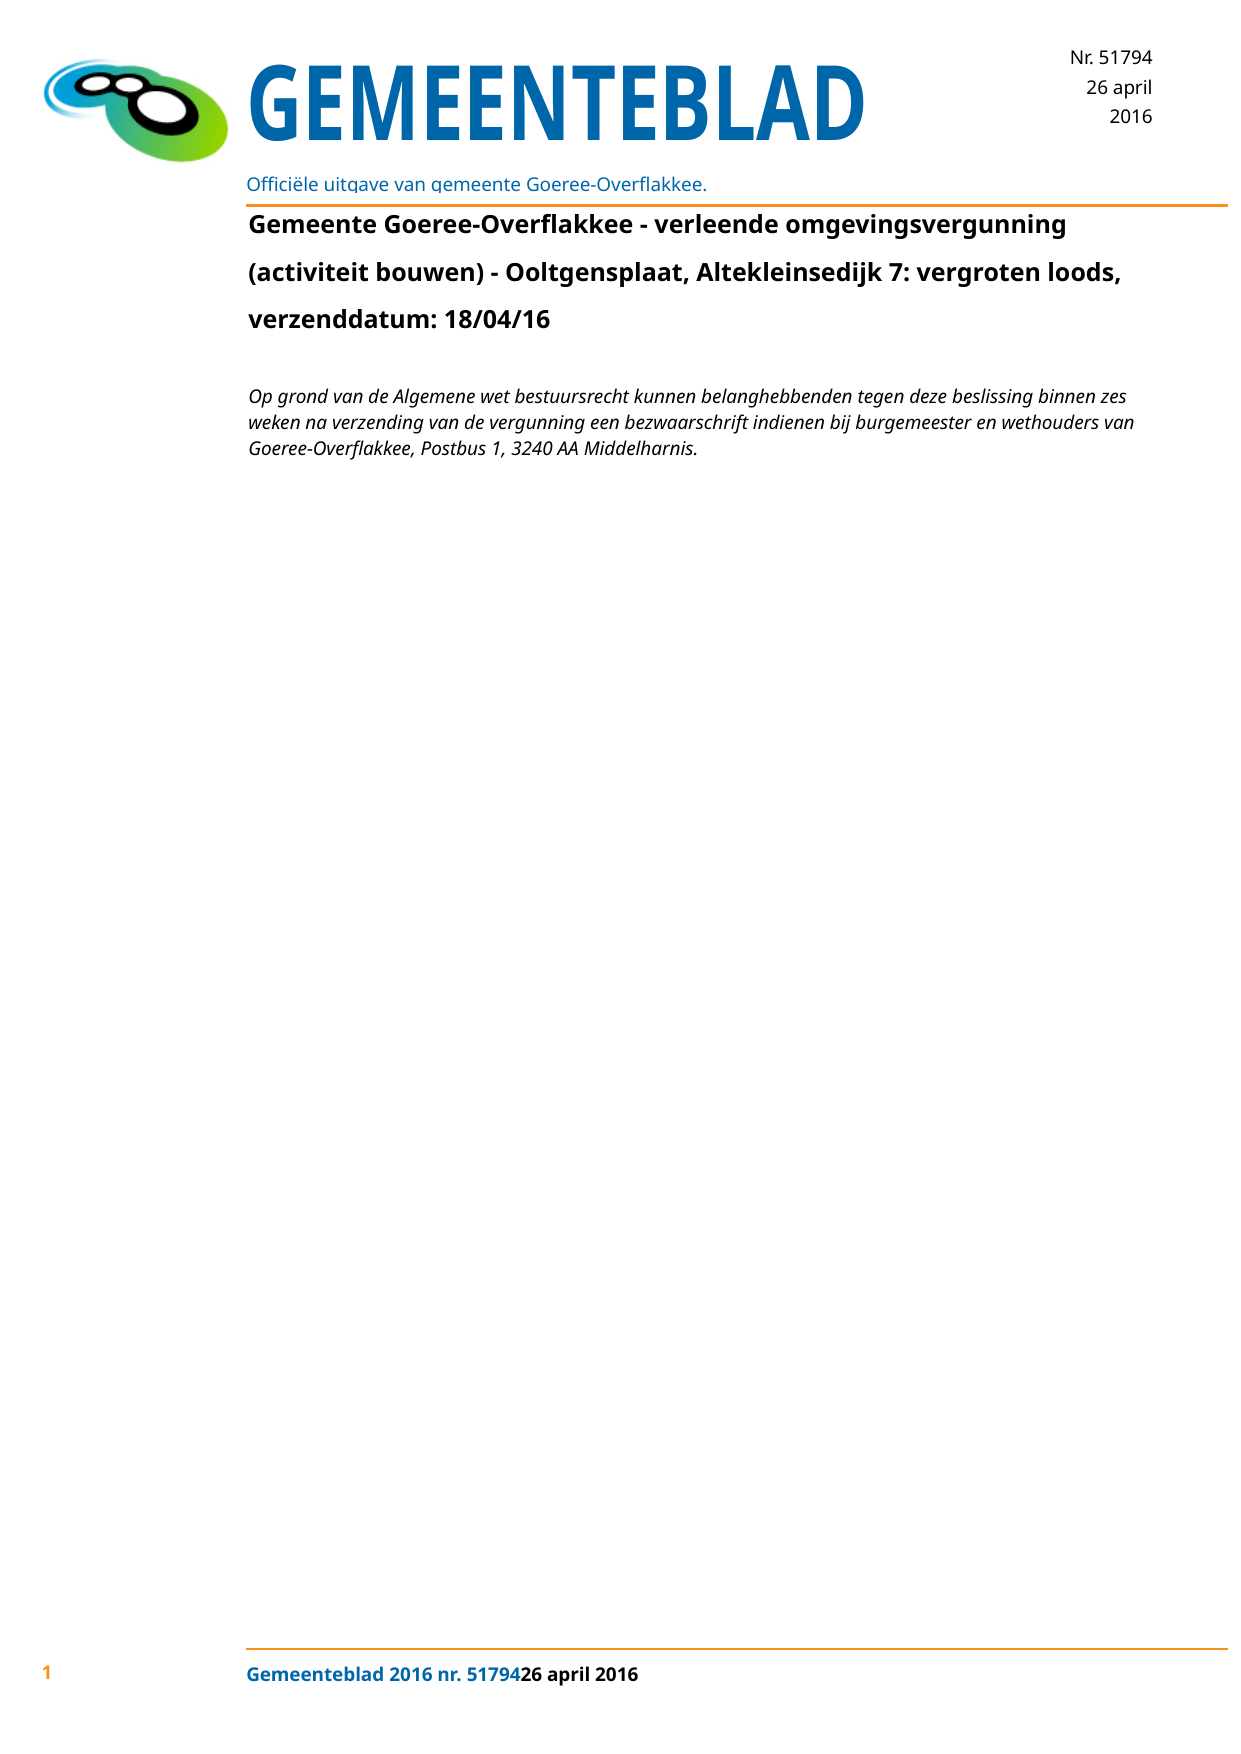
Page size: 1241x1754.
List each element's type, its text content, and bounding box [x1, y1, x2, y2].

text Op grond van de Algemene wet bestuursrecht kunnen belanghebbenden tegen deze beslissing binnen zes weken na verzending van de vergunning een bezwaarschrift indienen bij burgemeester en wethouders van Goeree-Overflakkee, Postbus 1, 3240 AA Middelharnis. [248, 384, 1152, 461]
picture [41, 47, 231, 172]
text Gemeente Goeree-Overflakkee - verleende omgevingsvergunning (activiteit bouwen) - Ooltgensplaat, Altekleinsedijk 7: vergroten loods, verzenddatum: 18/04/16 [248, 207, 1152, 336]
